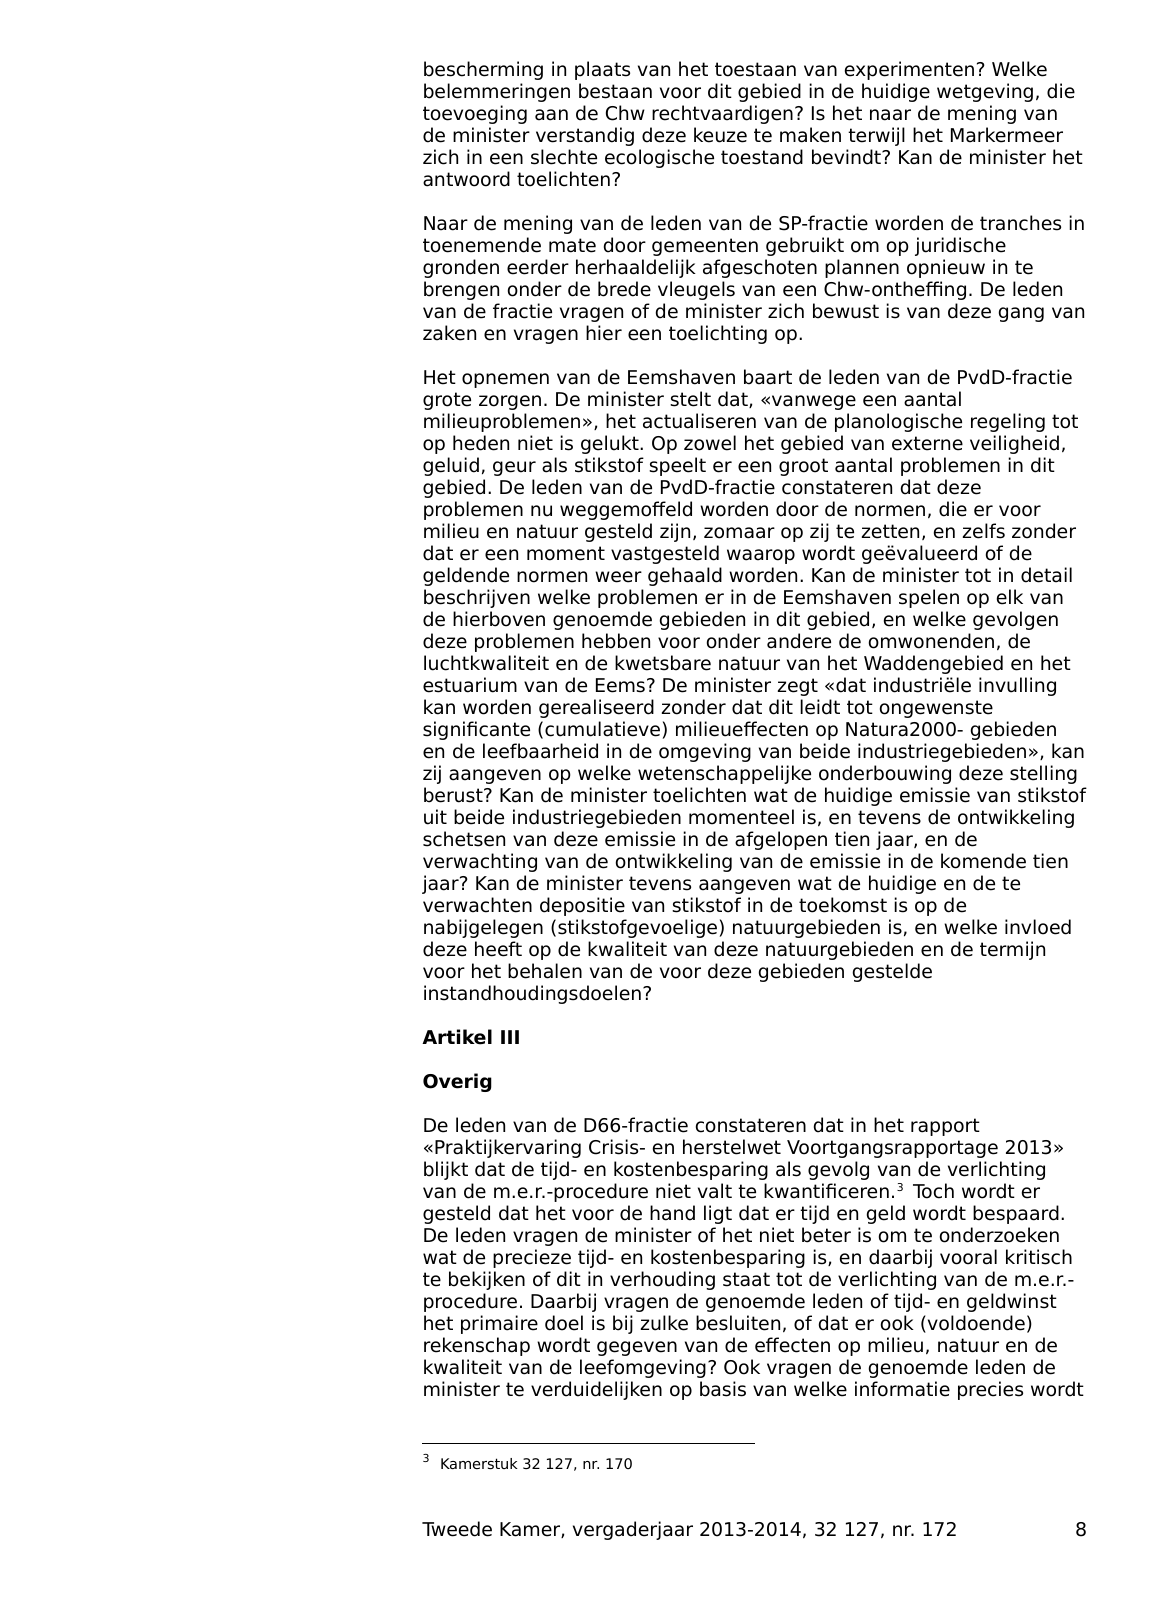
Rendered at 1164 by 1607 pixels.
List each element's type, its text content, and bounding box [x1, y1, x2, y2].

text Naar de mening van de leden van de SP-fractie worden de tranches in toenemende mate door gemeenten gebruikt om op juridische gronden eerder herhaaldelijk afgeschoten plannen opnieuw in te brengen onder de brede vleugels van een Chw-ontheffing. De leden van de fractie vragen of de minister zich bewust is van deze gang van zaken en vragen hier een toelichting op. [422, 213, 1087, 345]
text Kamerstuk 32 127, nr. 170 [422, 1452, 1087, 1474]
text Het opnemen van de Eemshaven baart de leden van de PvdD-fractie grote zorgen. De minister stelt dat, «vanwege een aantal milieuproblemen», het actualiseren van de planologische regeling tot op heden niet is gelukt. Op zowel het gebied van externe veiligheid, geluid, geur als stikstof speelt er een groot aantal problemen in dit gebied. De leden van de PvdD-fractie constateren dat deze problemen nu weggemoffeld worden door de normen, die er voor milieu en natuur gesteld zijn, zomaar op zij te zetten, en zelfs zonder dat er een moment vastgesteld waarop wordt geëvalueerd of de geldende normen weer gehaald worden. Kan de minister tot in detail beschrijven welke problemen er in de Eemshaven spelen op elk van de hierboven genoemde gebieden in dit gebied, en welke gevolgen deze problemen hebben voor onder andere de omwonenden, de luchtkwaliteit en de kwetsbare natuur van het Waddengebied en het estuarium van de Eems? De minister zegt «dat industriële invulling kan worden gerealiseerd zonder dat dit leidt tot ongewenste significante (cumulatieve) milieueffecten op Natura2000- gebieden en de leefbaarheid in de omgeving van beide industriegebieden», kan zij aangeven op welke wetenschappelijke onderbouwing deze stelling berust? Kan de minister toelichten wat de huidige emissie van stikstof uit beide industriegebieden momenteel is, en tevens de ontwikkeling schetsen van deze emissie in de afgelopen tien jaar, en de verwachting van de ontwikkeling van de emissie in de komende tien jaar? Kan de minister tevens aangeven wat de huidige en de te verwachten depositie van stikstof in de toekomst is op de nabijgelegen (stikstofgevoelige) natuurgebieden is, en welke invloed deze heeft op de kwaliteit van deze natuurgebieden en de termijn voor het behalen van de voor deze gebieden gestelde instandhoudingsdoelen? [422, 367, 1087, 1004]
subtitle Overig [422, 1071, 1087, 1093]
subtitle Artikel III [422, 1027, 1087, 1049]
text bescherming in plaats van het toestaan van experimenten? Welke belemmeringen bestaan voor dit gebied in de huidige wetgeving, die toevoeging aan de Chw rechtvaardigen? Is het naar de mening van de minister verstandig deze keuze te maken terwijl het Markermeer zich in een slechte ecologische toestand bevindt? Kan de minister het antwoord toelichten? [422, 59, 1087, 191]
text De leden van de D66-fractie constateren dat in het rapport «Praktijkervaring Crisis- en herstelwet Voortgangsrapportage 2013» blijkt dat de tijd- en kostenbesparing als gevolg van de verlichting van de m.e.r.-procedure niet valt te kwantificeren. Toch wordt er gesteld dat het voor de hand ligt dat er tijd en geld wordt bespaard. De leden vragen de minister of het niet beter is om te onderzoeken wat de precieze tijd- en kostenbesparing is, en daarbij vooral kritisch te bekijken of dit in verhouding staat tot de verlichting van de m.e.r.-procedure. Daarbij vragen de genoemde leden of tijd- en geldwinst het primaire doel is bij zulke besluiten, of dat er ook (voldoende) rekenschap wordt gegeven van de effecten op milieu, natuur en de kwaliteit van de leefomgeving? Ook vragen de genoemde leden de minister te verduidelijken op basis van welke informatie precies wordt [422, 1115, 1087, 1401]
